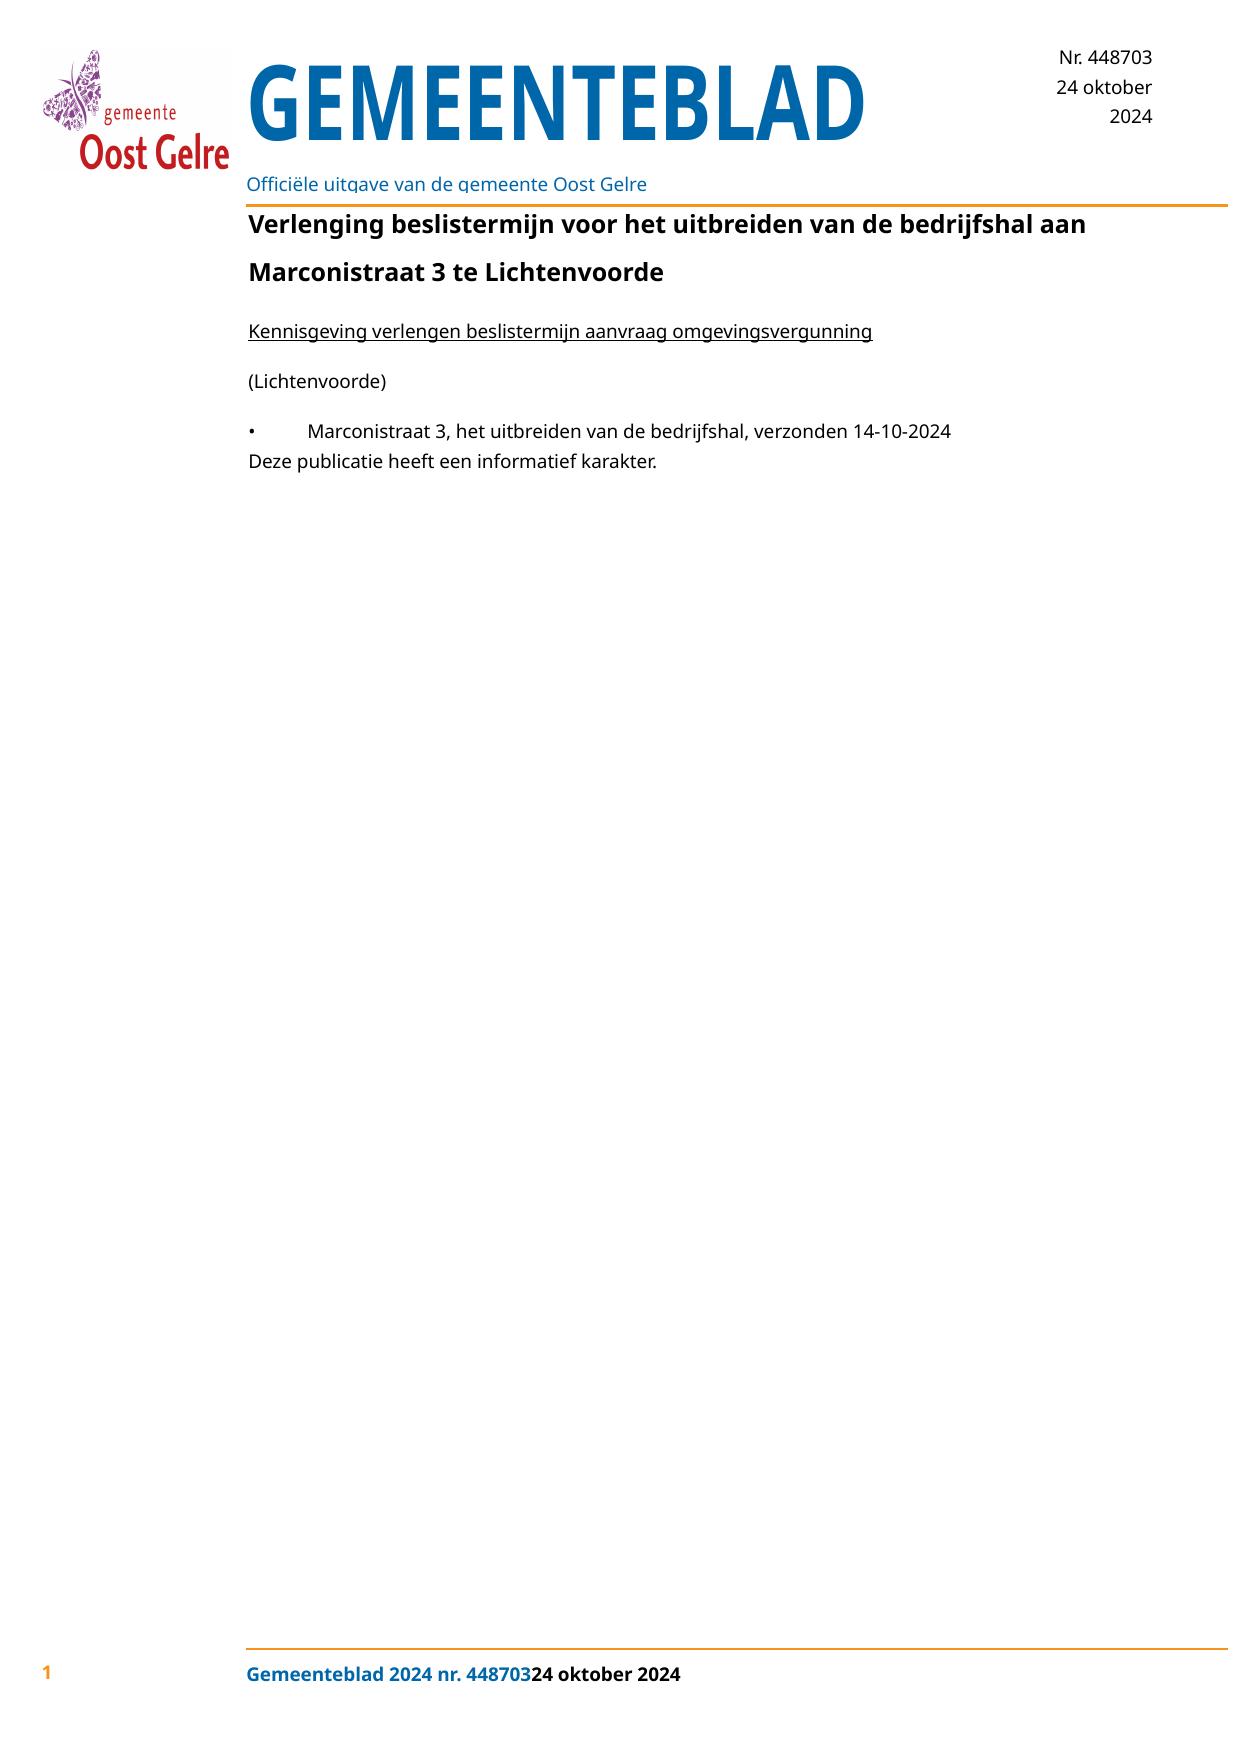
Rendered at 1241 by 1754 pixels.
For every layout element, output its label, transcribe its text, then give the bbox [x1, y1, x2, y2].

picture [41, 47, 231, 172]
list Marconistraat 3, het uitbreiden van de bedrijfshal, verzonden 14-10-2024 [248, 419, 1152, 444]
text (Lichtenvoorde) [248, 368, 1152, 394]
text Verlenging beslistermijn voor het uitbreiden van de bedrijfshal aan Marconistraat 3 te Lichtenvoorde [248, 207, 1152, 288]
text Kennisgeving verlengen beslistermijn aanvraag omgevingsvergunning [248, 318, 1152, 344]
text Deze publicatie heeft een informatief karakter. [248, 448, 1152, 474]
